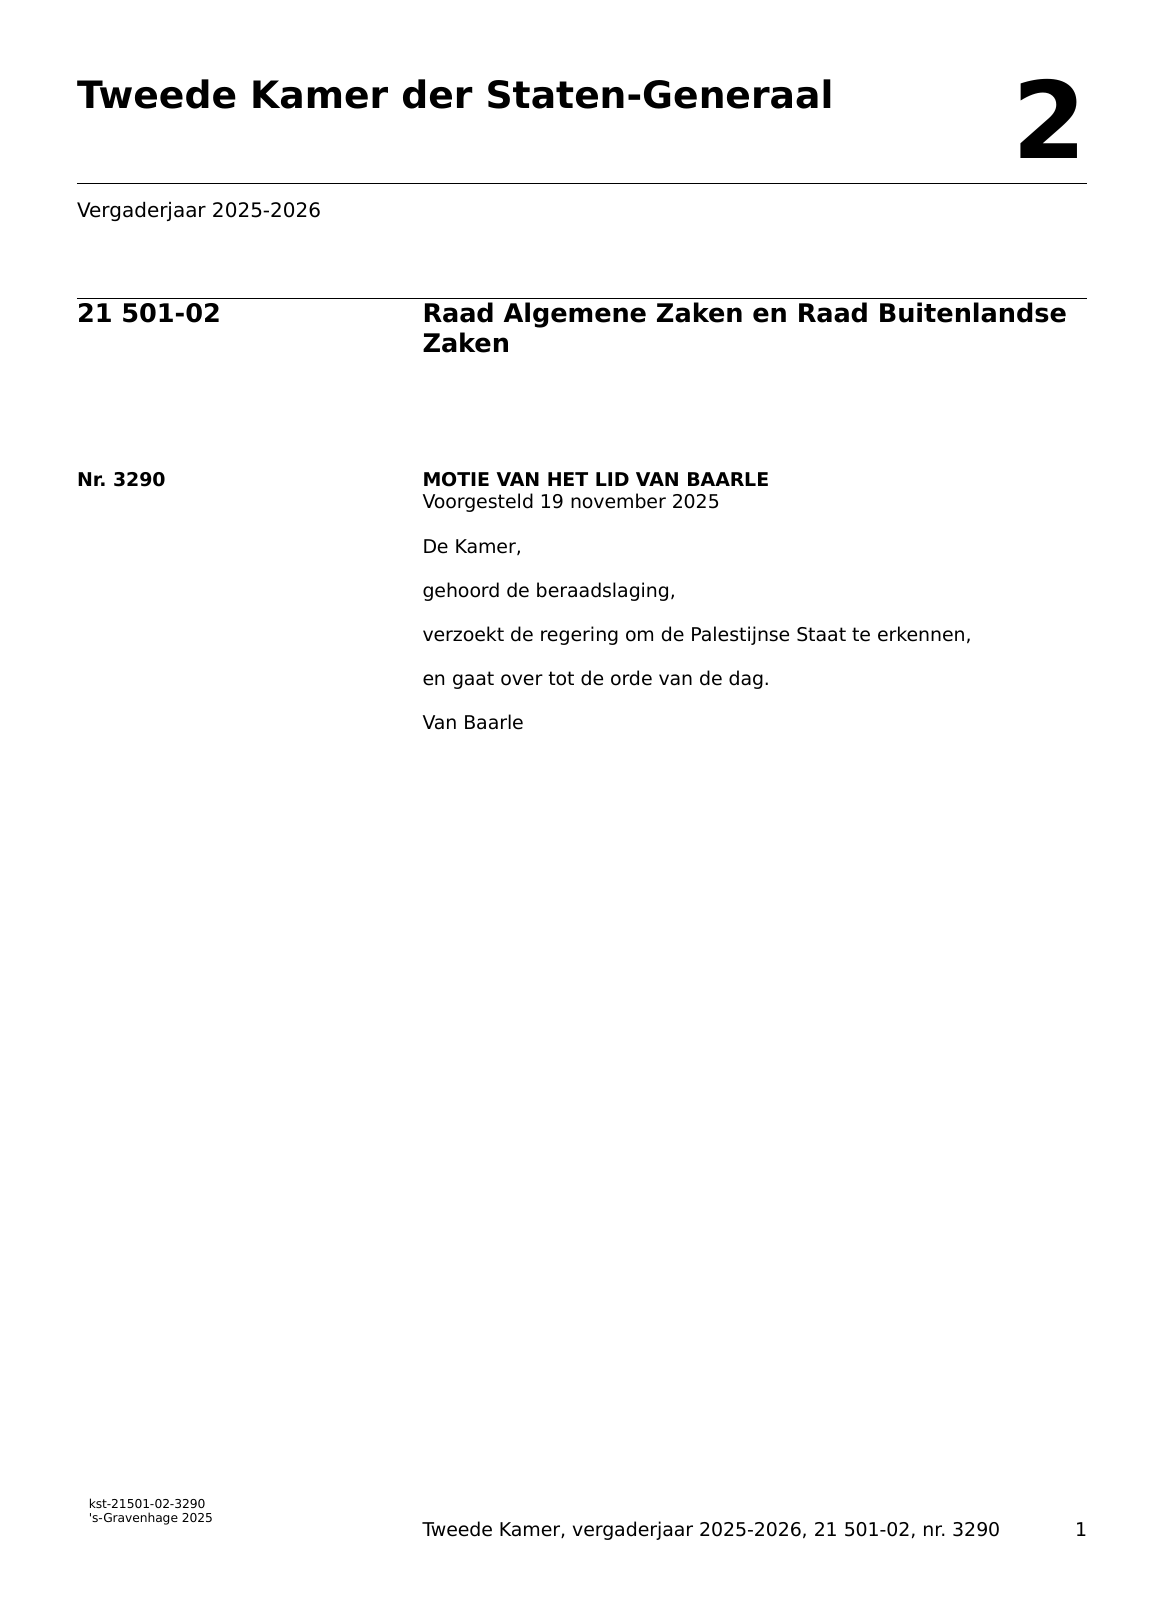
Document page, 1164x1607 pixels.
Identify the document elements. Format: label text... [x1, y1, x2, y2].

subtitle 21 501-02 Raad Algemene Zaken en Raad Buitenlandse Zaken [77, 299, 1087, 358]
text Voorgesteld 19 november 2025 [422, 491, 1087, 513]
table_header Tweede Kamer der Staten-Generaal [77, 59, 886, 183]
subtitle Nr. 3290 MOTIE VAN HET LID VAN BAARLE [77, 469, 1087, 491]
text Van Baarle [422, 712, 1087, 734]
table_header 2 [886, 59, 1087, 183]
text verzoekt de regering om de Palestijnse Staat te erkennen, [422, 624, 1087, 646]
text kst-21501-02-3290 [88, 1497, 323, 1511]
table_cell Vergaderjaar 2025-2026 [77, 184, 1087, 298]
text De Kamer, [422, 536, 1087, 557]
text gehoord de beraadslaging, [422, 580, 1087, 602]
text 's-Gravenhage 2025 [88, 1511, 323, 1525]
text en gaat over tot de orde van de dag. [422, 668, 1087, 690]
